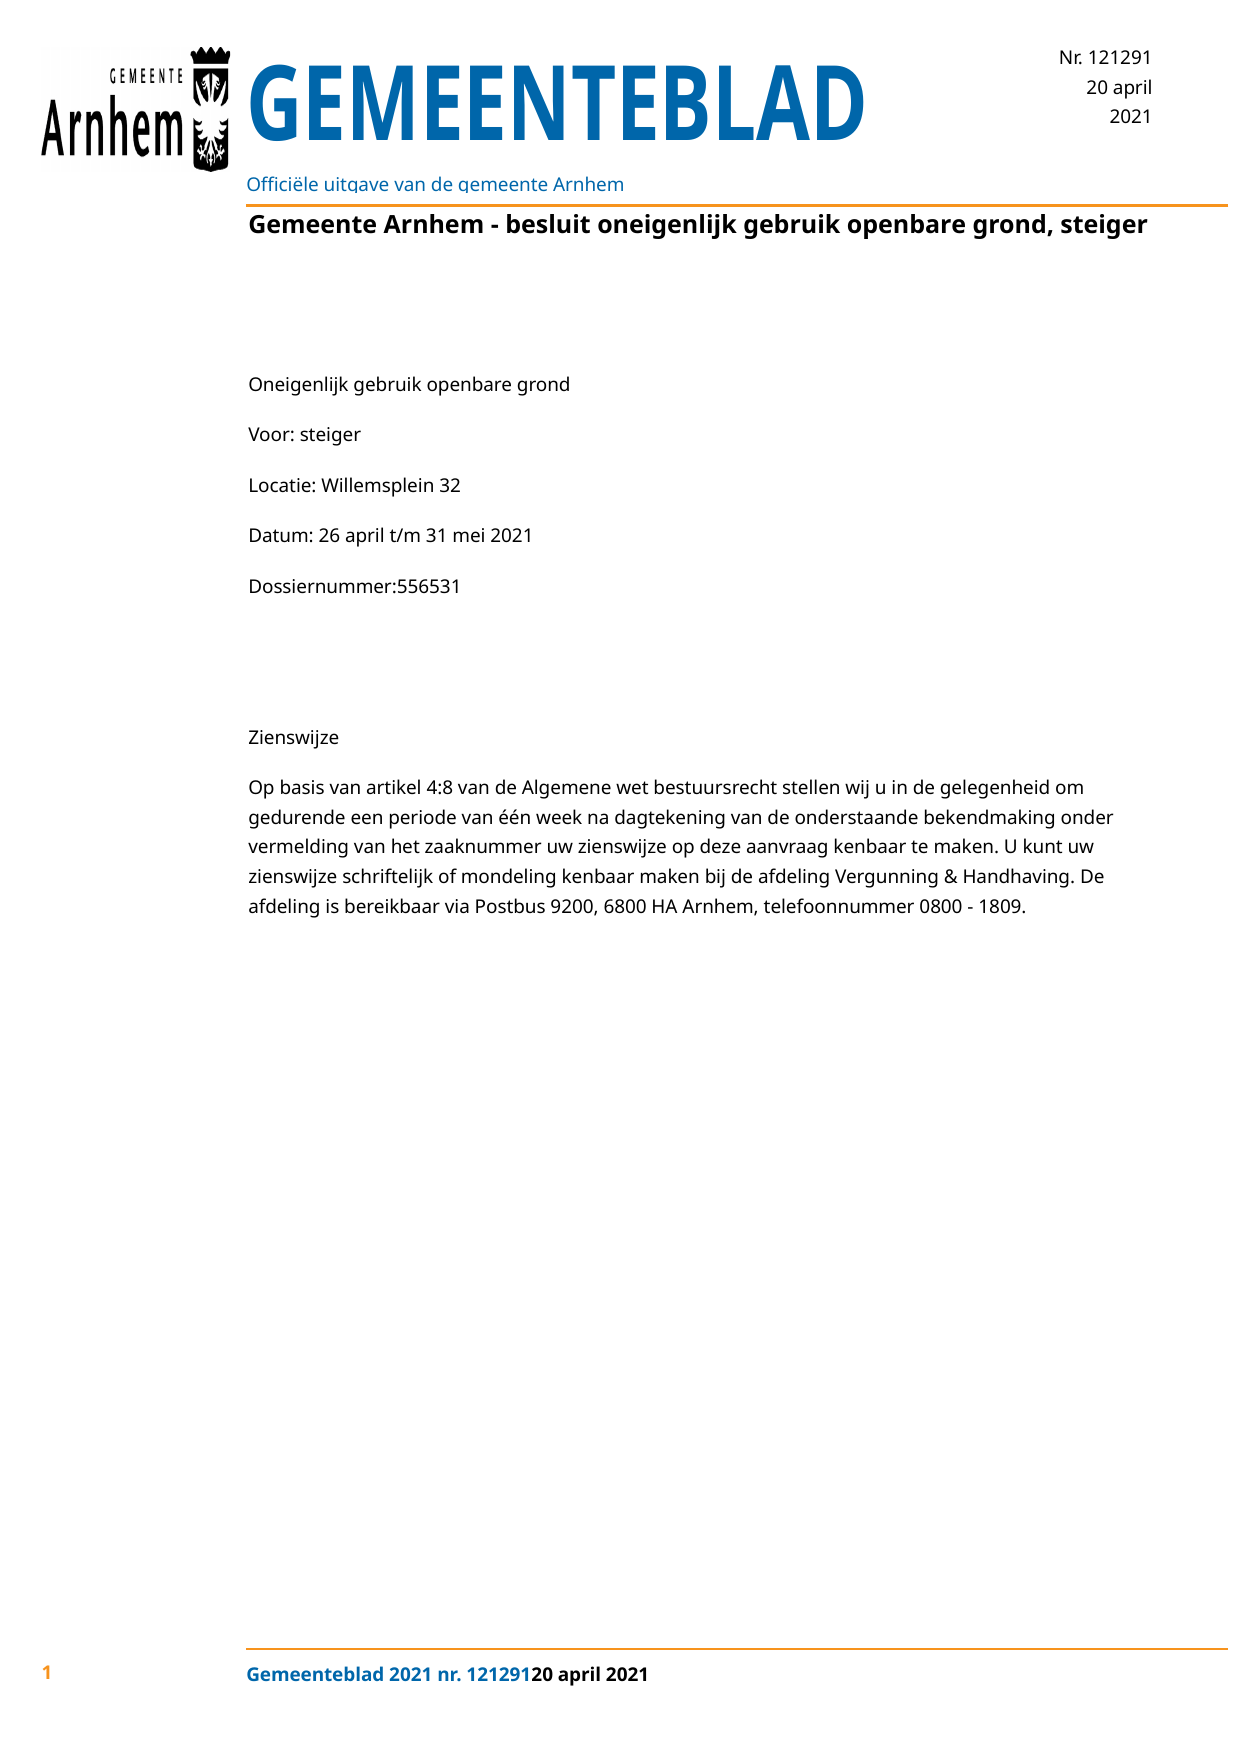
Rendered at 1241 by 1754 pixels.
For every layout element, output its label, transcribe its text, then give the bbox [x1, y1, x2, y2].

text Oneigenlijk gebruik openbare grond [248, 371, 1152, 397]
text Voor: steiger [248, 422, 1152, 447]
text Dossiernummer:556531 [248, 573, 1152, 598]
picture [41, 47, 231, 172]
text Gemeente Arnhem - besluit oneigenlijk gebruik openbare grond, steiger [248, 207, 1152, 241]
text Zienswijze [248, 724, 1152, 750]
text Op basis van artikel 4:8 van de Algemene wet bestuursrecht stellen wij u in de gelegenheid om gedurende een periode van één week na dagtekening van de onderstaande bekendmaking onder vermelding van het zaaknummer uw zienswijze op deze aanvraag kenbaar te maken. U kunt uw zienswijze schriftelijk of mondeling kenbaar maken bij de afdeling Vergunning & Handhaving. De afdeling is bereikbaar via Postbus 9200, 6800 HA Arnhem, telefoonnummer 0800 - 1809. [248, 774, 1152, 918]
text Locatie: Willemsplein 32 [248, 472, 1152, 498]
text Datum: 26 april t/m 31 mei 2021 [248, 522, 1152, 548]
